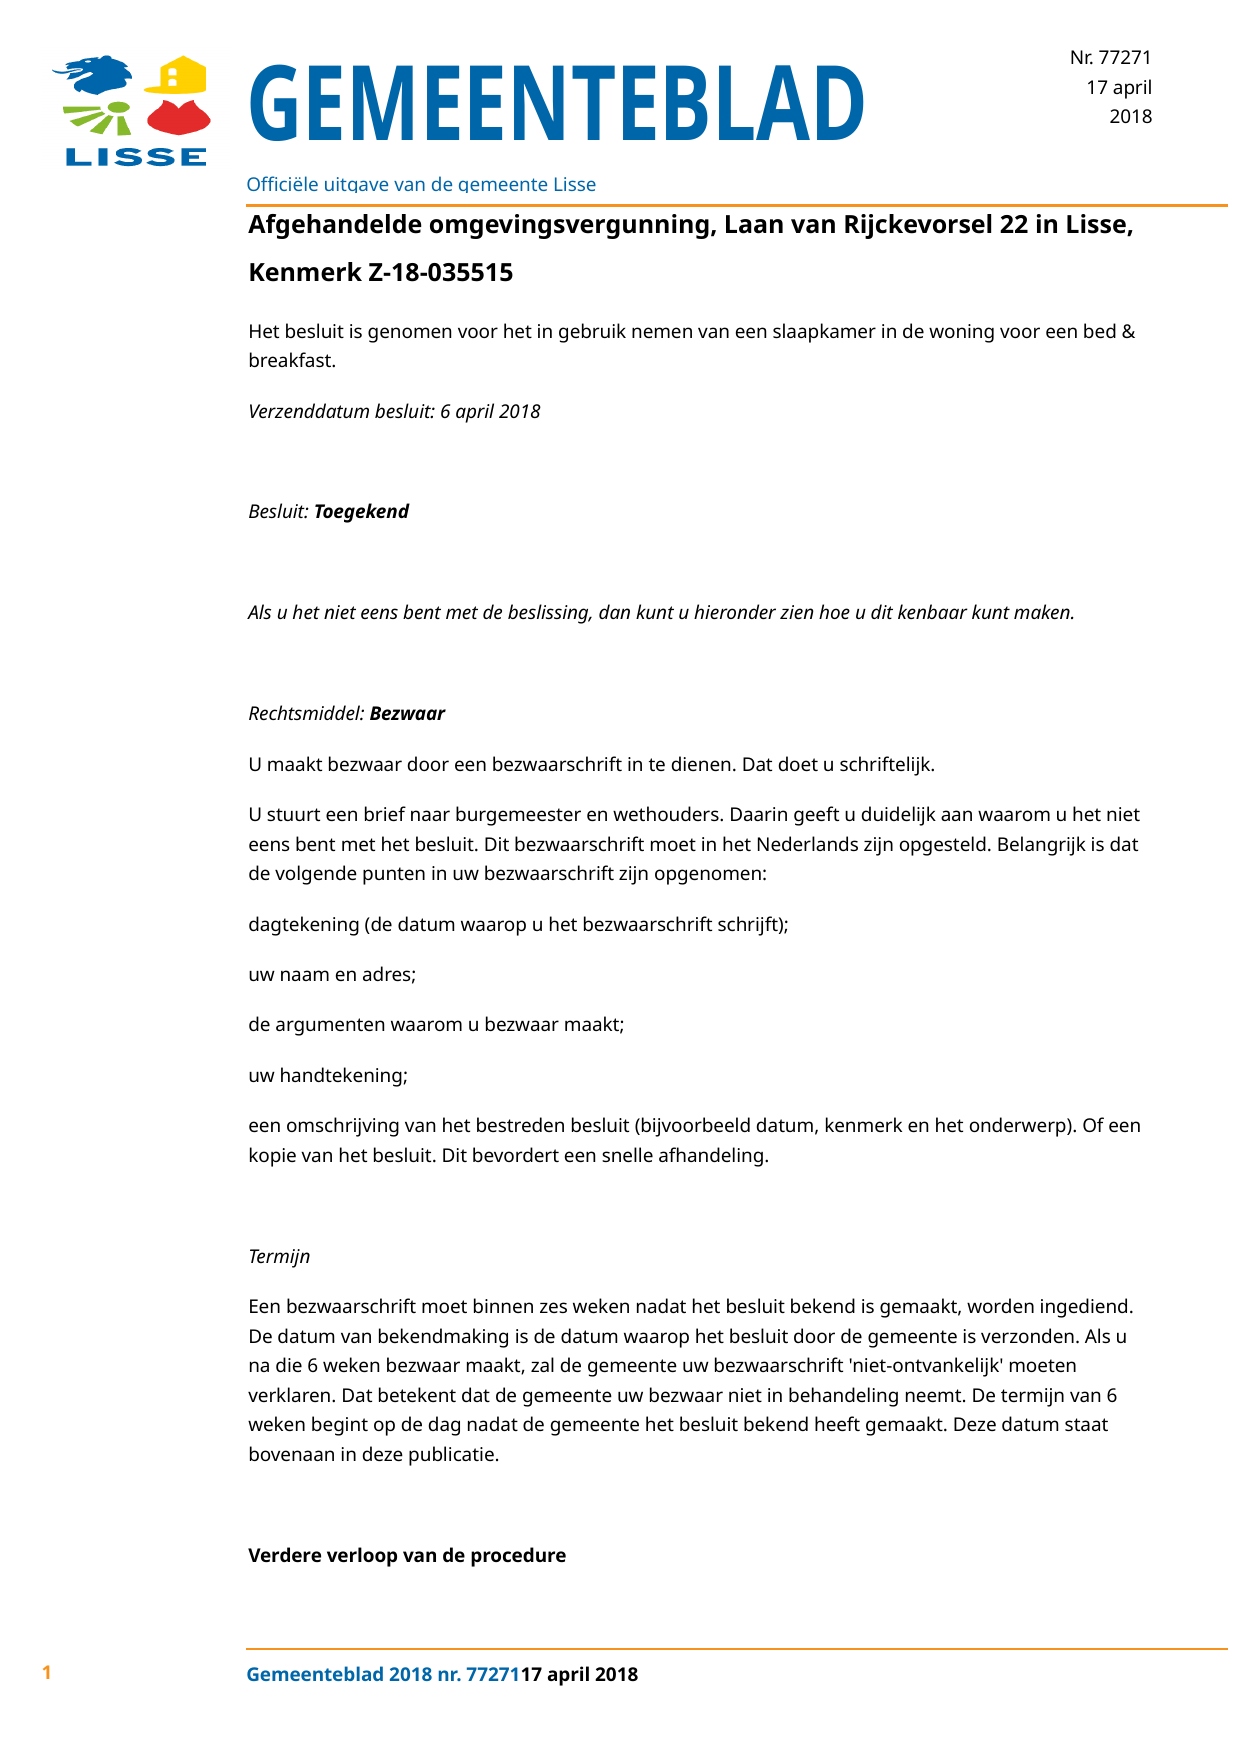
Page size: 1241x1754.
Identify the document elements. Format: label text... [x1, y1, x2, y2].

text Rechtsmiddel: Bezwaar [248, 700, 1152, 726]
text U stuurt een brief naar burgemeester en wethouders. Daarin geeft u duidelijk aan waarom u het niet eens bent met het besluit. Dit bezwaarschrift moet in het Nederlands zijn opgesteld. Belangrijk is dat de volgende punten in uw bezwaarschrift zijn opgenomen: [248, 801, 1152, 886]
text een omschrijving van het bestreden besluit (bijvoorbeeld datum, kenmerk en het onderwerp). Of een kopie van het besluit. Dit bevordert een snelle afhandeling. [248, 1112, 1152, 1168]
text Het besluit is genomen voor het in gebruik nemen van een slaapkamer in de woning voor een bed & breakfast. [248, 318, 1152, 373]
text Verzenddatum besluit: 6 april 2018 [248, 398, 1152, 424]
text Termijn [248, 1243, 1152, 1269]
text Verdere verloop van de procedure [248, 1542, 1152, 1568]
picture [41, 47, 231, 172]
text uw naam en adres; [248, 961, 1152, 987]
text Afgehandelde omgevingsvergunning, Laan van Rijckevorsel 22 in Lisse, Kenmerk Z-18-035515 [248, 207, 1152, 288]
text U maakt bezwaar door een bezwaarschrift in te dienen. Dat doet u schriftelijk. [248, 751, 1152, 777]
text uw handtekening; [248, 1062, 1152, 1088]
text Als u het niet eens bent met de beslissing, dan kunt u hieronder zien hoe u dit kenbaar kunt maken. [248, 599, 1152, 625]
text Een bezwaarschrift moet binnen zes weken nadat het besluit bekend is gemaakt, worden ingediend. De datum van bekendmaking is de datum waarop het besluit door de gemeente is verzonden. Als u na die 6 weken bezwaar maakt, zal de gemeente uw bezwaarschrift 'niet-ontvankelijk' moeten verklaren. Dat betekent dat de gemeente uw bezwaar niet in behandeling neemt. De termijn van 6 weken begint op de dag nadat de gemeente het besluit bekend heeft gemaakt. Deze datum staat bovenaan in deze publicatie. [248, 1293, 1152, 1467]
text Besluit: Toegekend [248, 499, 1152, 524]
text de argumenten waarom u bezwaar maakt; [248, 1012, 1152, 1037]
text dagtekening (de datum waarop u het bezwaarschrift schrijft); [248, 911, 1152, 937]
